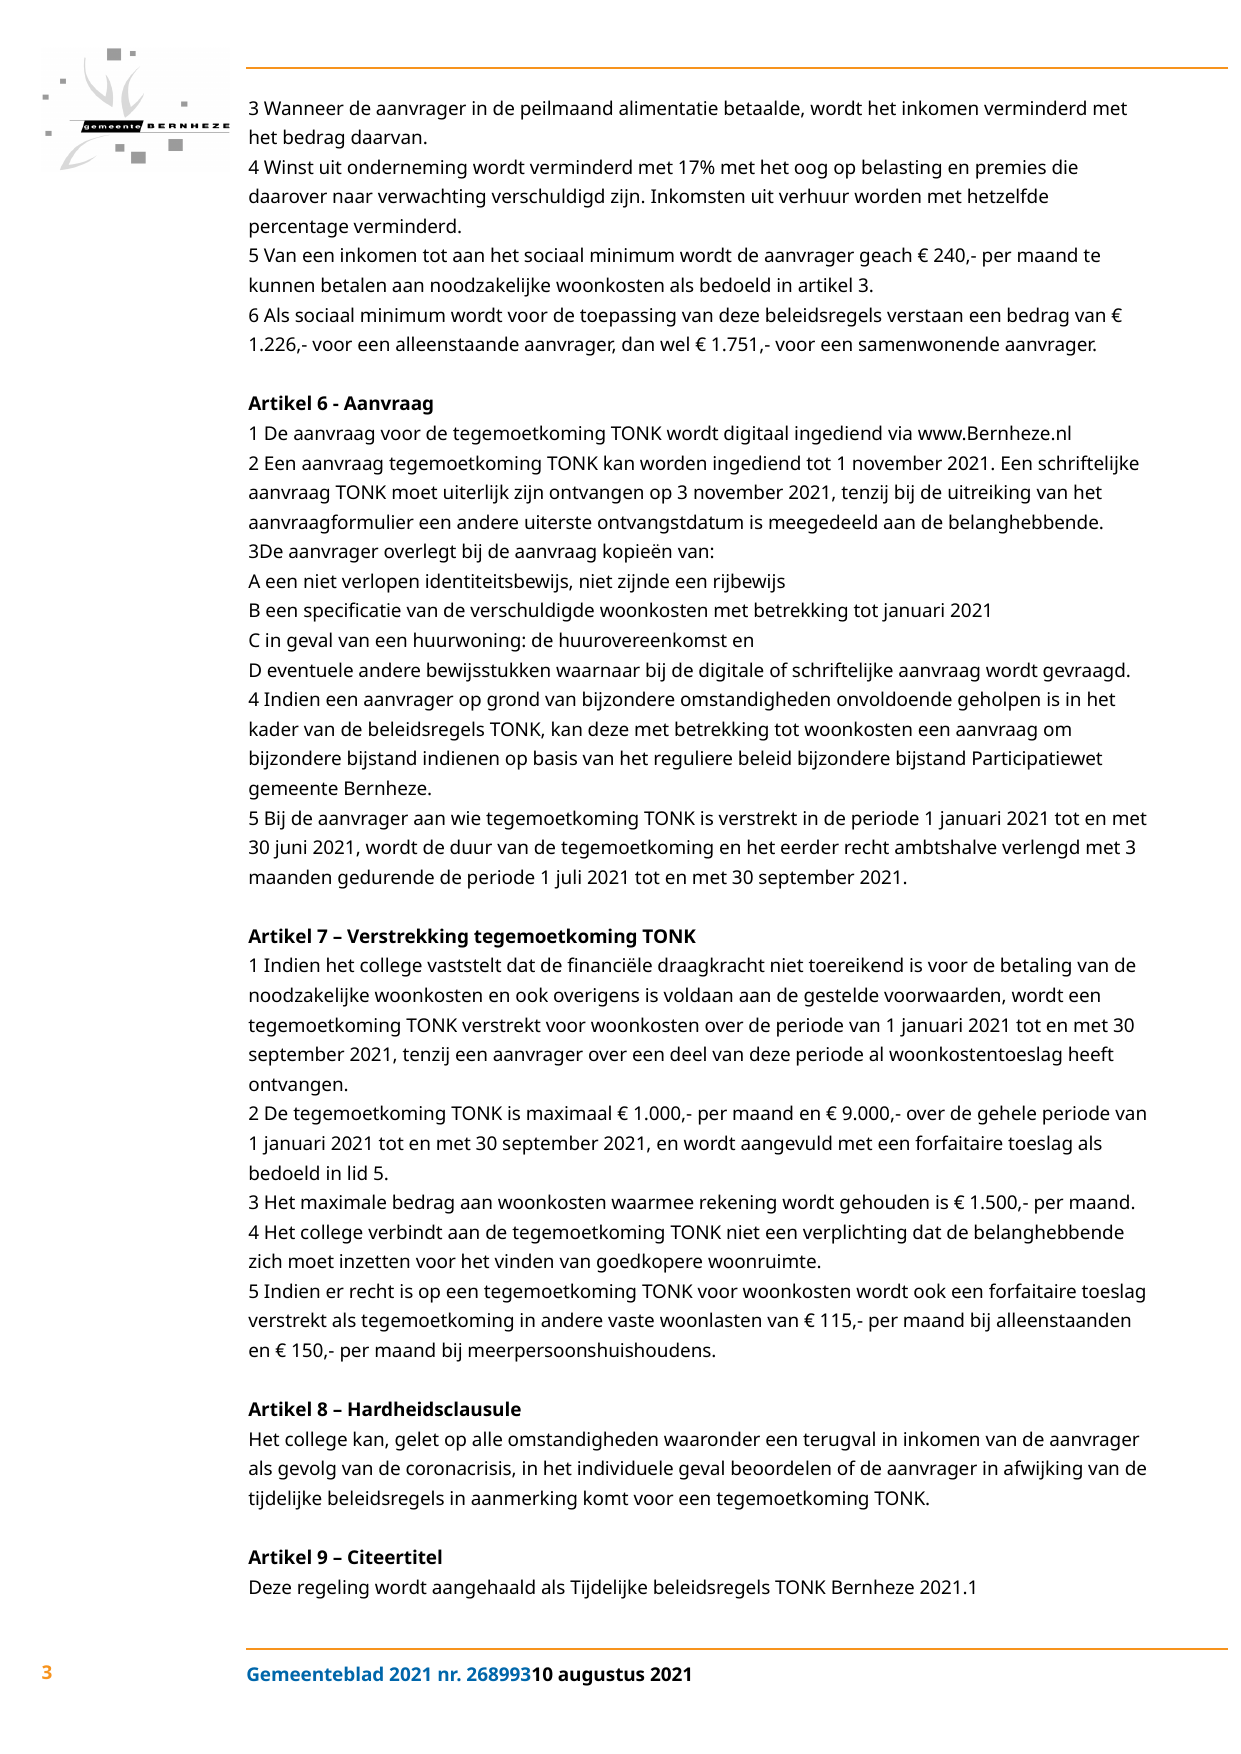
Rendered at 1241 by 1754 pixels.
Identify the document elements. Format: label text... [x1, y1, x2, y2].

text 6 Als sociaal minimum wordt voor de toepassing van deze beleidsregels verstaan een bedrag van € 1.226,- voor een alleenstaande aanvrager, dan wel € 1.751,- voor een samenwonende aanvrager. [248, 302, 1152, 357]
text Artikel 9 – Citeertitel [248, 1544, 1152, 1570]
picture [41, 47, 231, 172]
text B een specificatie van de verschuldigde woonkosten met betrekking tot januari 2021 [248, 598, 1152, 623]
text 2 Een aanvraag tegemoetkoming TONK kan worden ingediend tot 1 november 2021. Een schriftelijke aanvraag TONK moet uiterlijk zijn ontvangen op 3 november 2021, tenzij bij de uitreiking van het aanvraagformulier een andere uiterste ontvangstdatum is meegedeeld aan de belanghebbende. [248, 450, 1152, 535]
text 5 Bij de aanvrager aan wie tegemoetkoming TONK is verstrekt in de periode 1 januari 2021 tot en met 30 juni 2021, wordt de duur van de tegemoetkoming en het eerder recht ambtshalve verlengd met 3 maanden gedurende de periode 1 juli 2021 tot en met 30 september 2021. [248, 805, 1152, 890]
text Artikel 6 - Aanvraag [248, 391, 1152, 416]
text 4 Winst uit onderneming wordt verminderd met 17% met het oog op belasting en premies die daarover naar verwachting verschuldigd zijn. Inkomsten uit verhuur worden met hetzelfde percentage verminderd. [248, 154, 1152, 239]
text 3De aanvrager overlegt bij de aanvraag kopieën van: [248, 538, 1152, 564]
text 4 Indien een aanvrager op grond van bijzondere omstandigheden onvoldoende geholpen is in het kader van de beleidsregels TONK, kan deze met betrekking tot woonkosten een aanvraag om bijzondere bijstand indienen op basis van het reguliere beleid bijzondere bijstand Participatiewet gemeente Bernheze. [248, 686, 1152, 801]
text 1 Indien het college vaststelt dat de financiële draagkracht niet toereikend is voor de betaling van de noodzakelijke woonkosten en ook overigens is voldaan aan de gestelde voorwaarden, wordt een tegemoetkoming TONK verstrekt voor woonkosten over de periode van 1 januari 2021 tot en met 30 september 2021, tenzij een aanvrager over een deel van deze periode al woonkostentoeslag heeft ontvangen. [248, 953, 1152, 1097]
text 3 Het maximale bedrag aan woonkosten waarmee rekening wordt gehouden is € 1.500,- per maand. [248, 1189, 1152, 1215]
text D eventuele andere bewijsstukken waarnaar bij de digitale of schriftelijke aanvraag wordt gevraagd. [248, 657, 1152, 683]
text 4 Het college verbindt aan de tegemoetkoming TONK niet een verplichting dat de belanghebbende zich moet inzetten voor het vinden van goedkopere woonruimte. [248, 1219, 1152, 1274]
text 3 Wanneer de aanvrager in de peilmaand alimentatie betaalde, wordt het inkomen verminderd met het bedrag daarvan. [248, 95, 1152, 150]
text Het college kan, gelet op alle omstandigheden waaronder een terugval in inkomen van de aanvrager als gevolg van de coronacrisis, in het individuele geval beoordelen of de aanvrager in afwijking van de tijdelijke beleidsregels in aanmerking komt voor een tegemoetkoming TONK. [248, 1426, 1152, 1511]
text Deze regeling wordt aangehaald als Tijdelijke beleidsregels TONK Bernheze 2021.1 [248, 1574, 1152, 1600]
text A een niet verlopen identiteitsbewijs, niet zijnde een rijbewijs [248, 568, 1152, 594]
text Artikel 8 – Hardheidsclausule [248, 1396, 1152, 1422]
text 2 De tegemoetkoming TONK is maximaal € 1.000,- per maand en € 9.000,- over de gehele periode van 1 januari 2021 tot en met 30 september 2021, en wordt aangevuld met een forfaitaire toeslag als bedoeld in lid 5. [248, 1101, 1152, 1186]
text 1 De aanvraag voor de tegemoetkoming TONK wordt digitaal ingediend via www.Bernheze.nl [248, 420, 1152, 446]
text 5 Van een inkomen tot aan het sociaal minimum wordt de aanvrager geach € 240,- per maand te kunnen betalen aan noodzakelijke woonkosten als bedoeld in artikel 3. [248, 243, 1152, 298]
text 5 Indien er recht is op een tegemoetkoming TONK voor woonkosten wordt ook een forfaitaire toeslag verstrekt als tegemoetkoming in andere vaste woonlasten van € 115,- per maand bij alleenstaanden en € 150,- per maand bij meerpersoonshuishoudens. [248, 1278, 1152, 1363]
text C in geval van een huurwoning: de huurovereenkomst en [248, 627, 1152, 653]
text Artikel 7 – Verstrekking tegemoetkoming TONK [248, 923, 1152, 949]
